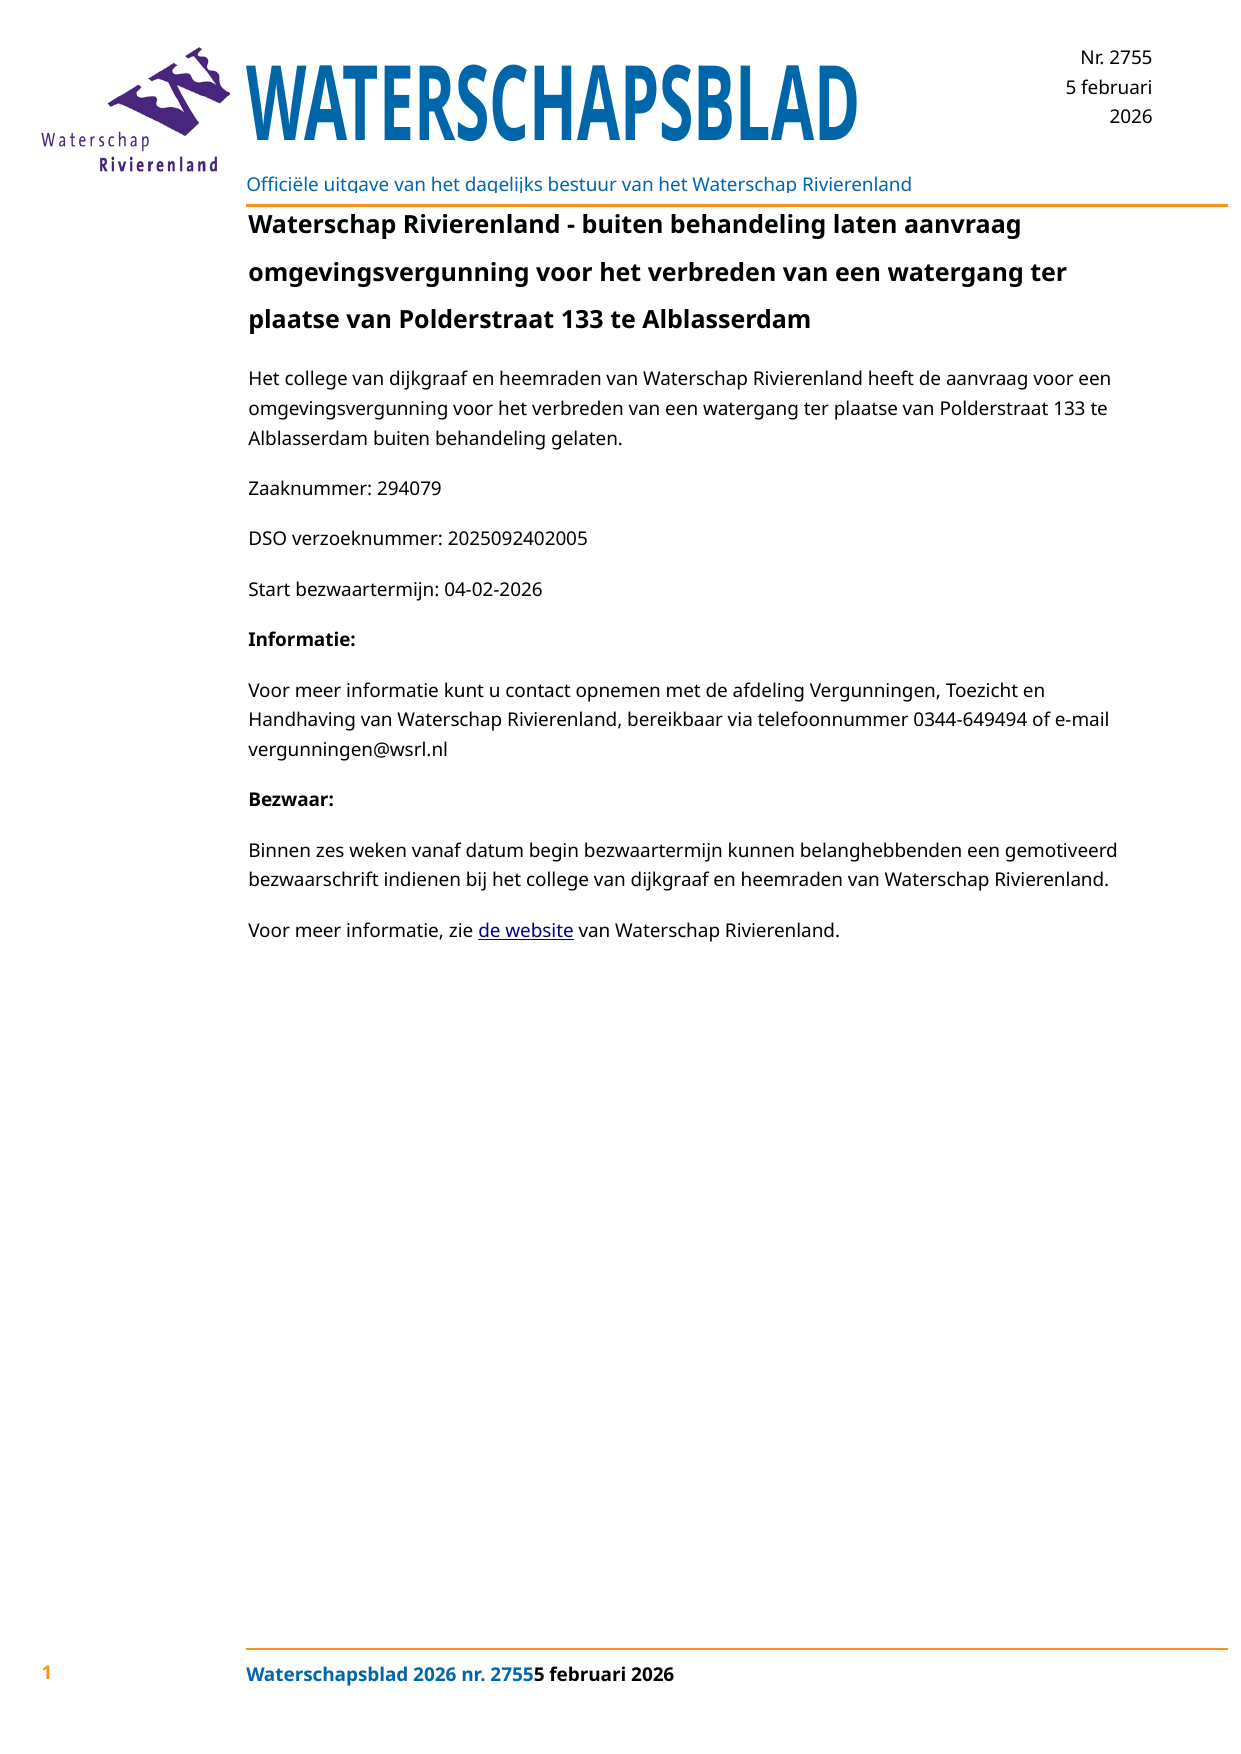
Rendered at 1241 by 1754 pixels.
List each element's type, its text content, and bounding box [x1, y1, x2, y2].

text Het college van dijkgraaf en heemraden van Waterschap Rivierenland heeft de aanvraag voor een omgevingsvergunning voor het verbreden van een watergang ter plaatse van Polderstraat 133 te Alblasserdam buiten behandeling gelaten. [248, 366, 1152, 450]
text Zaaknummer: 294079 [248, 475, 1152, 501]
picture [41, 47, 231, 172]
text Informatie: [248, 626, 1152, 652]
text DSO verzoeknummer: 2025092402005 [248, 526, 1152, 551]
text Bezwaar: [248, 786, 1152, 812]
text Waterschap Rivierenland - buiten behandeling laten aanvraag omgevingsvergunning voor het verbreden van een watergang ter plaatse van Polderstraat 133 te Alblasserdam [248, 207, 1152, 336]
text Voor meer informatie, zie de website van Waterschap Rivierenland. [248, 917, 1152, 942]
text Binnen zes weken vanaf datum begin bezwaartermijn kunnen belanghebbenden een gemotiveerd bezwaarschrift indienen bij het college van dijkgraaf en heemraden van Waterschap Rivierenland. [248, 837, 1152, 892]
text Start bezwaartermijn: 04-02-2026 [248, 576, 1152, 602]
text Voor meer informatie kunt u contact opnemen met de afdeling Vergunningen, Toezicht en Handhaving van Waterschap Rivierenland, bereikbaar via telefoonnummer 0344-649494 of e-mail vergunningen@wsrl.nl [248, 677, 1152, 762]
